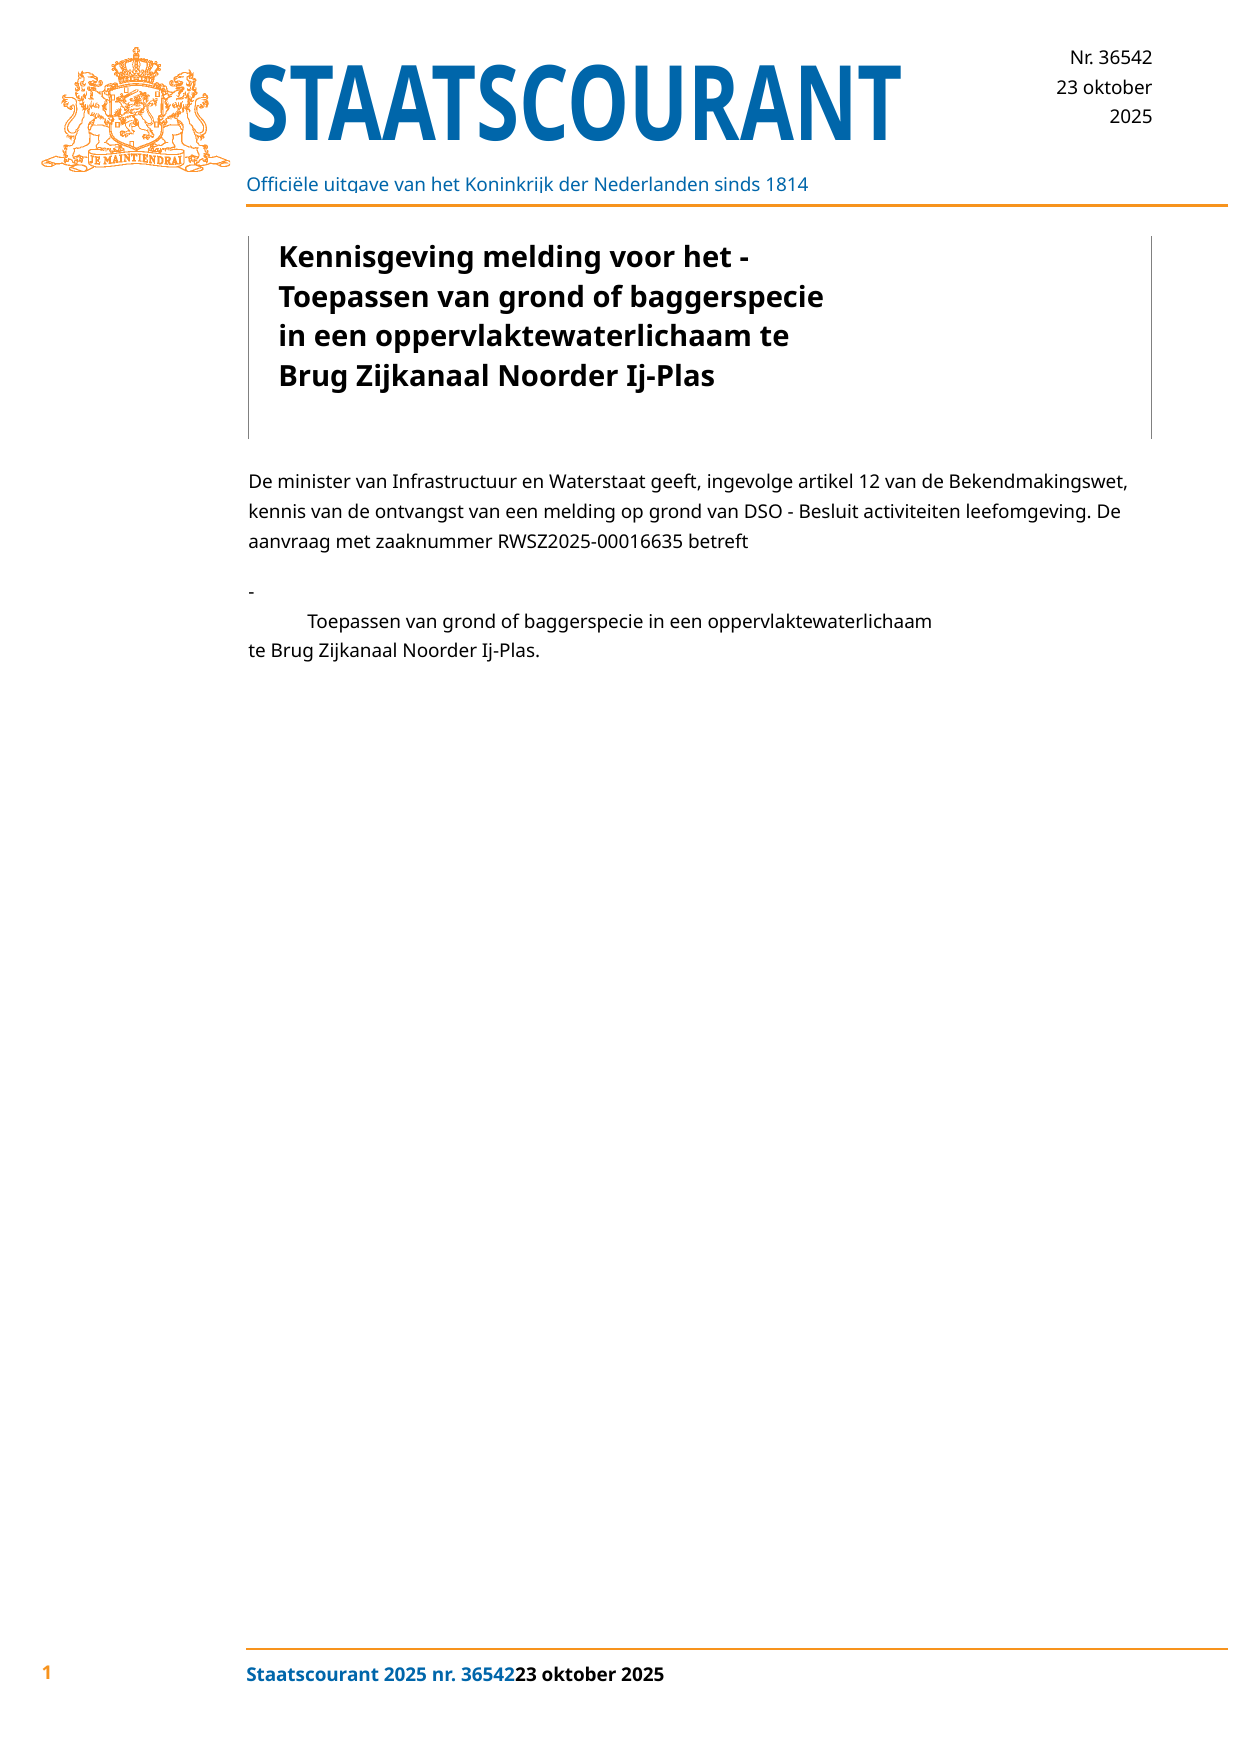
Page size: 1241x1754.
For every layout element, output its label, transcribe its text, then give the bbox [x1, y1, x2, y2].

picture [912, 236, 1090, 414]
text De minister van Infrastructuur en Waterstaat geeft, ingevolge artikel 12 van de Bekendmakingswet, kennis van de ontvangst van een melding op grond van DSO - Besluit activiteiten leefomgeving. De aanvraag met zaaknummer RWSZ2025-00016635 betreft [248, 469, 1152, 553]
table_header [850, 236, 912, 413]
table_header [1090, 236, 1151, 413]
table_header [850, 414, 1151, 439]
table_header Kennisgeving melding voor het -Toepassen van grond of baggerspecie in een oppervlaktewaterlichaam te Brug Zijkanaal Noorder Ij-Plas [249, 236, 850, 439]
list Toepassen van grond of baggerspecie in een oppervlaktewaterlichaam [248, 608, 1152, 633]
text te Brug Zijkanaal Noorder Ij-Plas. [248, 637, 1152, 663]
picture [41, 47, 231, 172]
